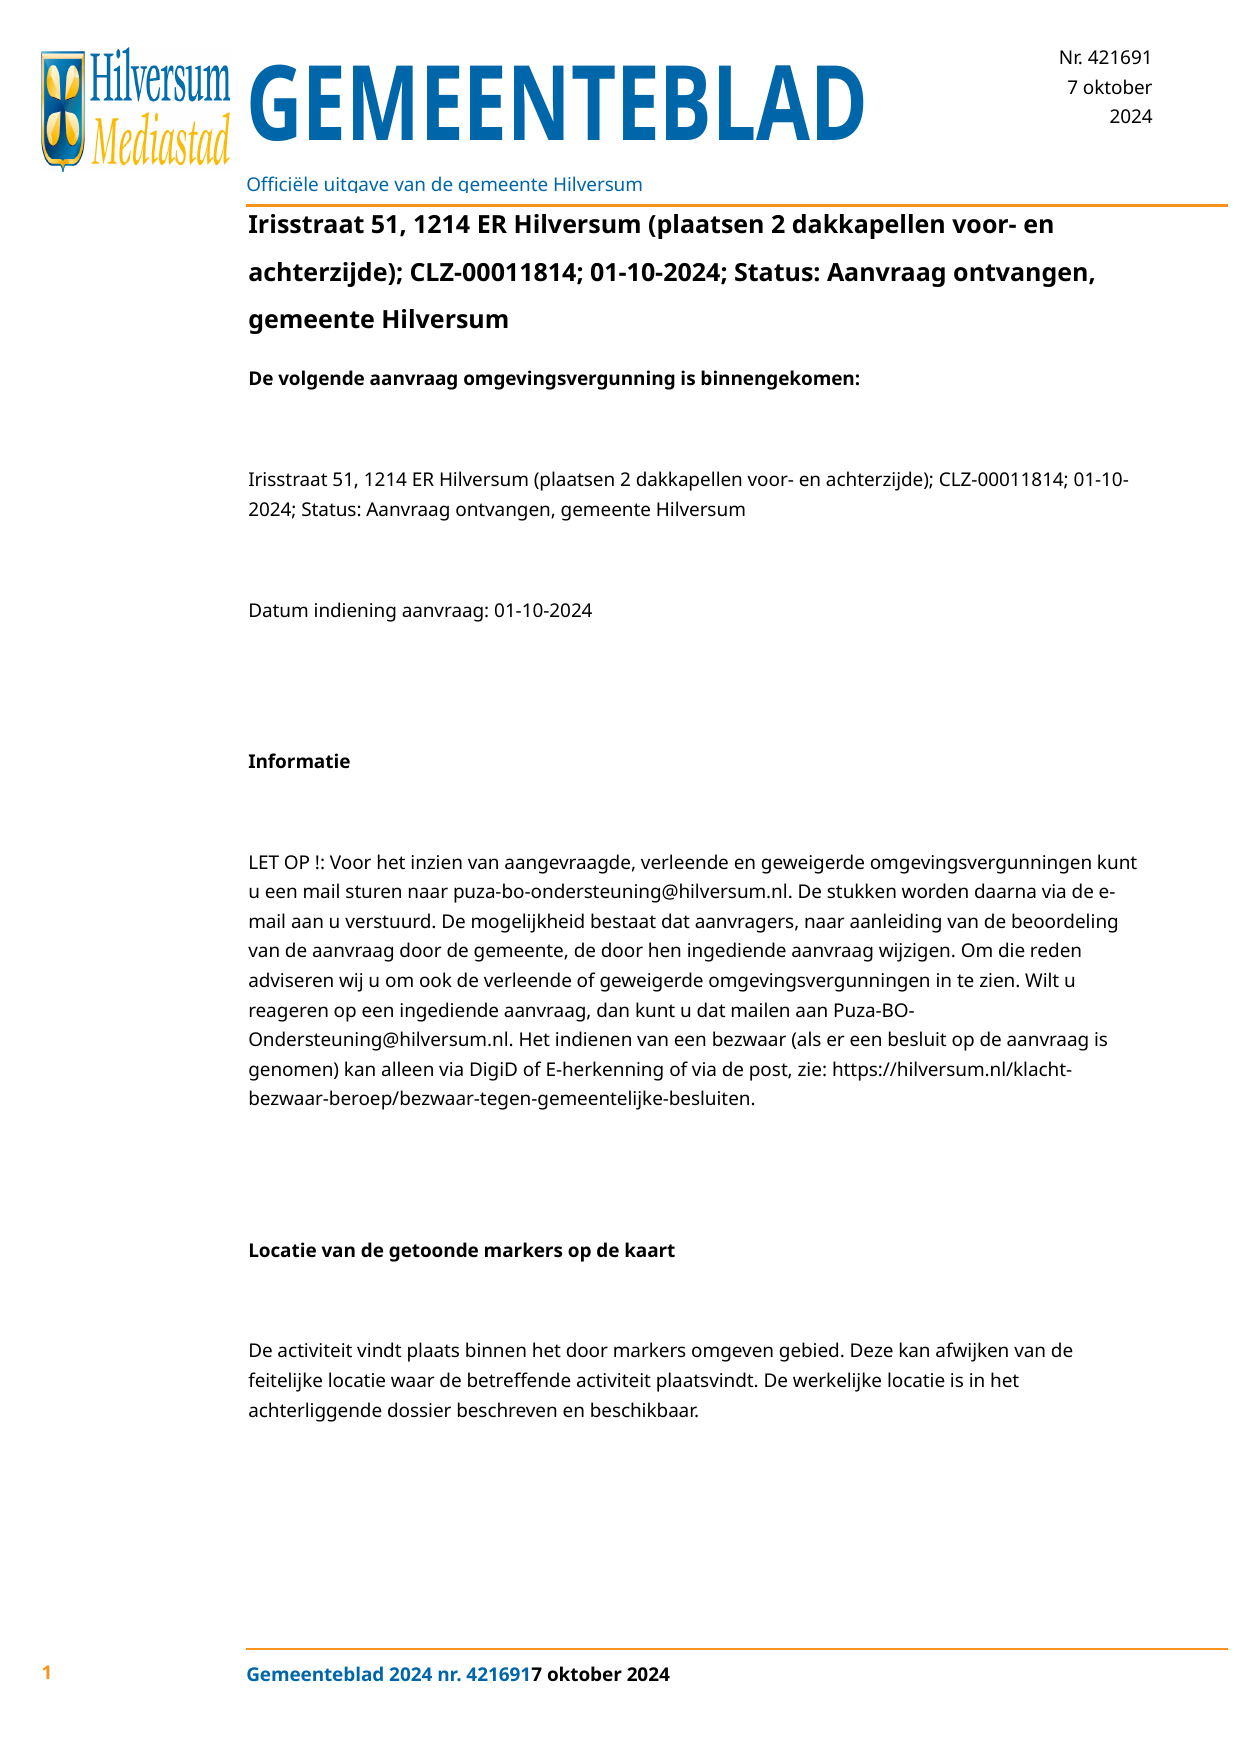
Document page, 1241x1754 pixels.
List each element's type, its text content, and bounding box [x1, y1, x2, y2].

text Irisstraat 51, 1214 ER Hilversum (plaatsen 2 dakkapellen voor- en achterzijde); CLZ-00011814; 01-10-2024; Status: Aanvraag ontvangen, gemeente Hilversum [248, 207, 1152, 336]
text De activiteit vindt plaats binnen het door markers omgeven gebied. Deze kan afwijken van de feitelijke locatie waar de betreffende activiteit plaatsvindt. De werkelijke locatie is in het achterliggende dossier beschreven en beschikbaar. [248, 1338, 1152, 1422]
text De volgende aanvraag omgevingsvergunning is binnengekomen: [248, 366, 1152, 391]
text Irisstraat 51, 1214 ER Hilversum (plaatsen 2 dakkapellen voor- en achterzijde); CLZ-00011814; 01-10-2024; Status: Aanvraag ontvangen, gemeente Hilversum [248, 466, 1152, 522]
text Locatie van de getoonde markers op de kaart [248, 1237, 1152, 1262]
text LET OP !: Voor het inzien van aangevraagde, verleende en geweigerde omgevingsvergunningen kunt u een mail sturen naar puza-bo-ondersteuning@hilversum.nl. De stukken worden daarna via de e-mail aan u verstuurd. De mogelijkheid bestaat dat aanvragers, naar aanleiding van de beoordeling van de aanvraag door de gemeente, de door hen ingediende aanvraag wijzigen. Om die reden adviseren wij u om ook de verleende of geweigerde omgevingsvergunningen in te zien. Wilt u reageren op een ingediende aanvraag, dan kunt u dat mailen aan Puza-BO-Ondersteuning@hilversum.nl. Het indienen van een bezwaar (als er een besluit op de aanvraag is genomen) kan alleen via DigiD of E-herkenning of via de post, zie: https://hilversum.nl/klacht-bezwaar-beroep/bezwaar-tegen-gemeentelijke-besluiten. [248, 849, 1152, 1111]
text Informatie [248, 748, 1152, 774]
picture [41, 47, 231, 172]
text Datum indiening aanvraag: 01-10-2024 [248, 597, 1152, 622]
